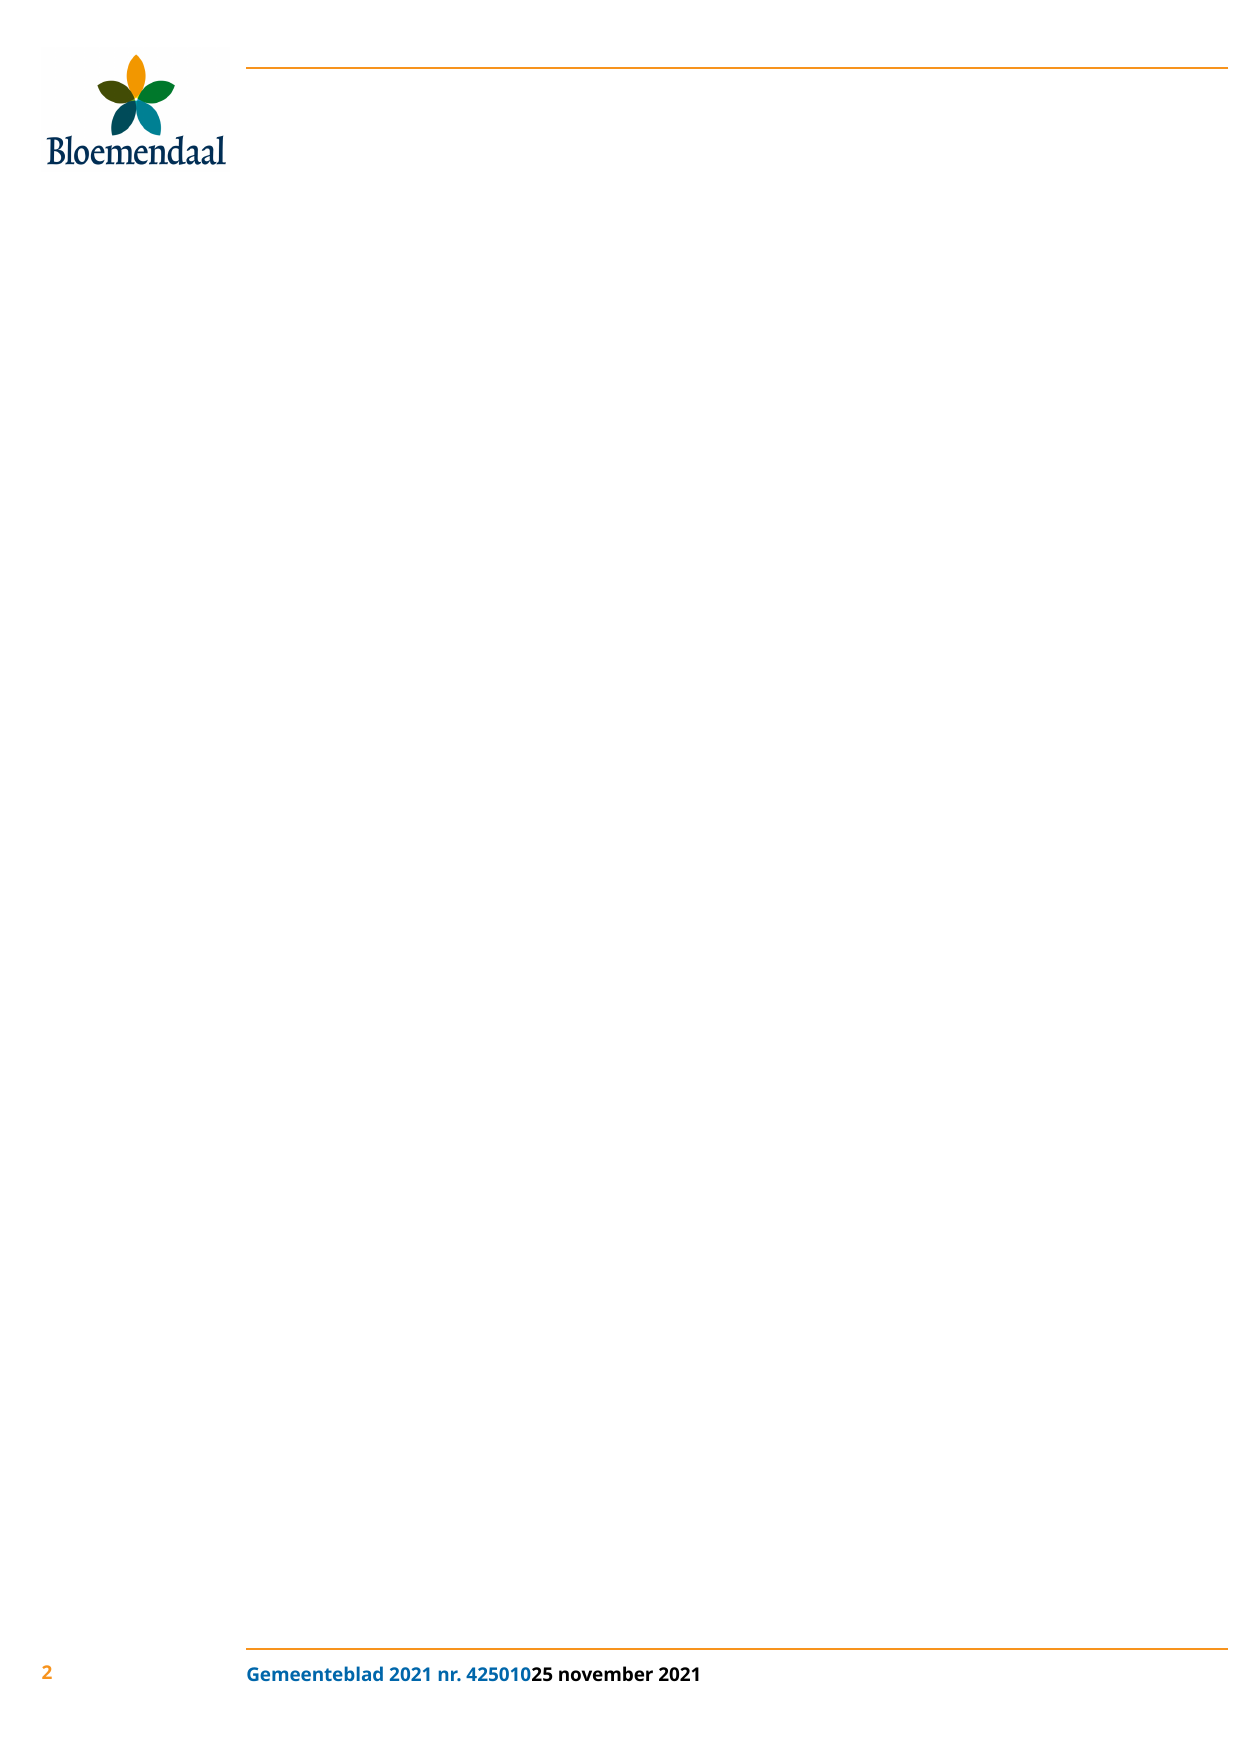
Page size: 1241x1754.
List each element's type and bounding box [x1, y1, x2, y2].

picture [41, 47, 231, 172]
